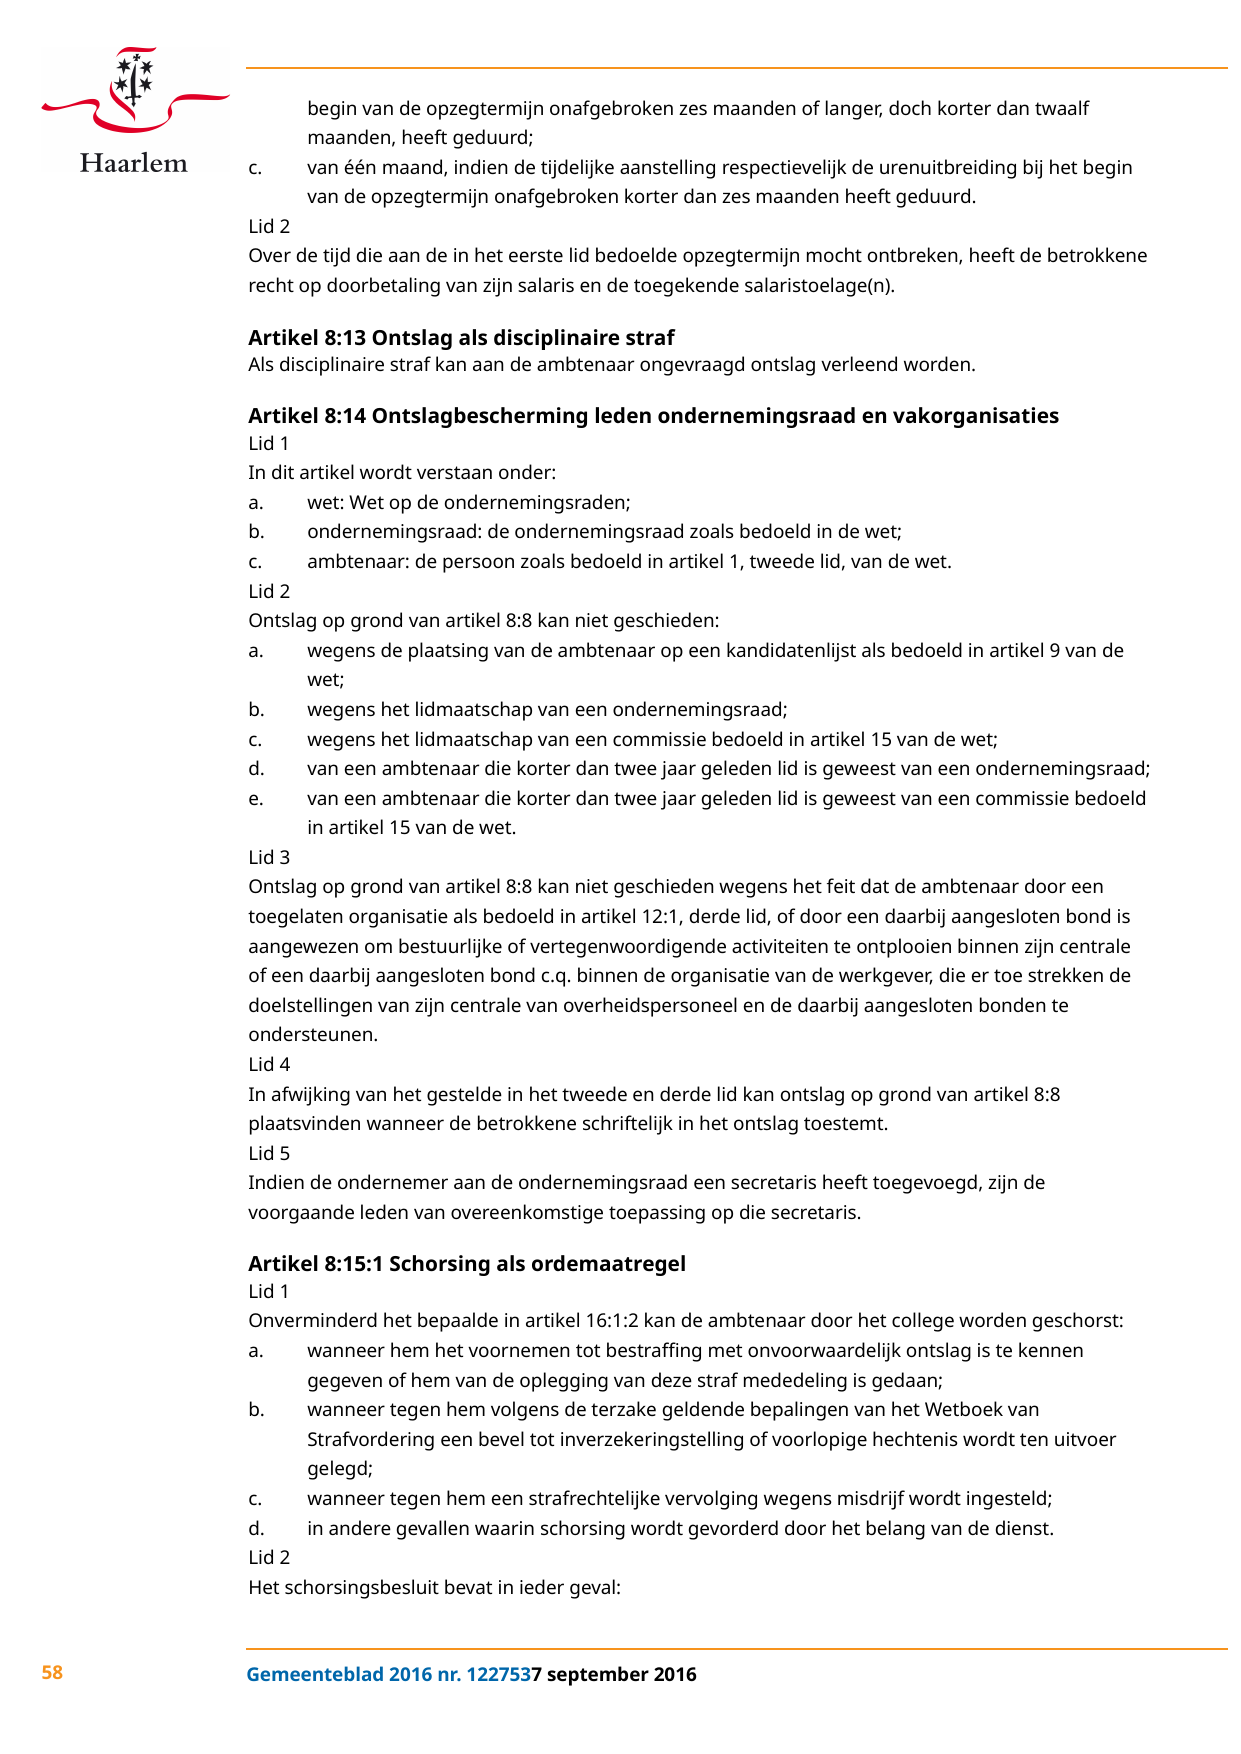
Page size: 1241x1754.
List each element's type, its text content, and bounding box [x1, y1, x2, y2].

text Lid 2 [248, 1544, 1152, 1570]
text Lid 4 [248, 1051, 1152, 1077]
list wegens het lidmaatschap van een commissie bedoeld in artikel 15 van de wet; [248, 726, 1152, 752]
picture [41, 47, 231, 172]
text Het schorsingsbesluit bevat in ieder geval: [248, 1574, 1152, 1599]
list van een ambtenaar die korter dan twee jaar geleden lid is geweest van een ondernemingsraad; [248, 755, 1152, 781]
text In dit artikel wordt verstaan onder: [248, 459, 1152, 485]
list wegens het lidmaatschap van een ondernemingsraad; [248, 696, 1152, 722]
list ambtenaar: de persoon zoals bedoeld in artikel 1, tweede lid, van de wet. [248, 548, 1152, 574]
text Lid 2 [248, 213, 1152, 239]
text Onverminderd het bepaalde in artikel 16:1:2 kan de ambtenaar door het college worden geschorst: [248, 1308, 1152, 1333]
text Indien de ondernemer aan de ondernemingsraad een secretaris heeft toegevoegd, zijn de voorgaande leden van overeenkomstige toepassing op die secretaris. [248, 1169, 1152, 1225]
text Over de tijd die aan de in het eerste lid bedoelde opzegtermijn mocht ontbreken, heeft de betrokkene recht op doorbetaling van zijn salaris en de toegekende salaristoelage(n). [248, 243, 1152, 298]
text Artikel 8:13 Ontslag als disciplinaire straf [248, 323, 1152, 351]
text Ontslag op grond van artikel 8:8 kan niet geschieden wegens het feit dat de ambtenaar door een toegelaten organisatie als bedoeld in artikel 12:1, derde lid, of door een daarbij aangesloten bond is aangewezen om bestuurlijke of vertegenwoordigende activiteiten te ontplooien binnen zijn centrale of een daarbij aangesloten bond c.q. binnen de organisatie van de werkgever, die er toe strekken de doelstellingen van zijn centrale van overheidspersoneel en de daarbij aangesloten bonden te ondersteunen. [248, 874, 1152, 1047]
list ondernemingsraad: de ondernemingsraad zoals bedoeld in de wet; [248, 519, 1152, 544]
text Lid 1 [248, 430, 1152, 456]
list van een ambtenaar die korter dan twee jaar geleden lid is geweest van een commissie bedoeld in artikel 15 van de wet. [248, 785, 1152, 840]
text Artikel 8:14 Ontslagbescherming leden ondernemingsraad en vakorganisaties [248, 402, 1152, 430]
list wanneer tegen hem volgens de terzake geldende bepalingen van het Wetboek van Strafvordering een bevel tot inverzekeringstelling of voorlopige hechtenis wordt ten uitvoer gelegd; [248, 1396, 1152, 1481]
list in andere gevallen waarin schorsing wordt gevorderd door het belang van de dienst. [248, 1515, 1152, 1540]
list begin van de opzegtermijn onafgebroken zes maanden of langer, doch korter dan twaalf maanden, heeft geduurd; [248, 95, 1152, 150]
list wet: Wet op de ondernemingsraden; [248, 489, 1152, 515]
text Artikel 8:15:1 Schorsing als ordemaatregel [248, 1249, 1152, 1278]
list wegens de plaatsing van de ambtenaar op een kandidatenlijst als bedoeld in artikel 9 van de wet; [248, 637, 1152, 692]
list wanneer hem het voornemen tot bestraffing met onvoorwaardelijk ontslag is te kennen gegeven of hem van de oplegging van deze straf mededeling is gedaan; [248, 1337, 1152, 1392]
text Lid 2 [248, 578, 1152, 604]
text Lid 3 [248, 844, 1152, 870]
text Als disciplinaire straf kan aan de ambtenaar ongevraagd ontslag verleend worden. [248, 351, 1152, 377]
text Lid 5 [248, 1140, 1152, 1166]
text In afwijking van het gestelde in het tweede en derde lid kan ontslag op grond van artikel 8:8 plaatsvinden wanneer de betrokkene schriftelijk in het ontslag toestemt. [248, 1081, 1152, 1136]
text Ontslag op grond van artikel 8:8 kan niet geschieden: [248, 607, 1152, 633]
list wanneer tegen hem een strafrechtelijke vervolging wegens misdrijf wordt ingesteld; [248, 1485, 1152, 1511]
list van één maand, indien de tijdelijke aanstelling respectievelijk de urenuitbreiding bij het begin van de opzegtermijn onafgebroken korter dan zes maanden heeft geduurd. [248, 154, 1152, 209]
text Lid 1 [248, 1278, 1152, 1304]
